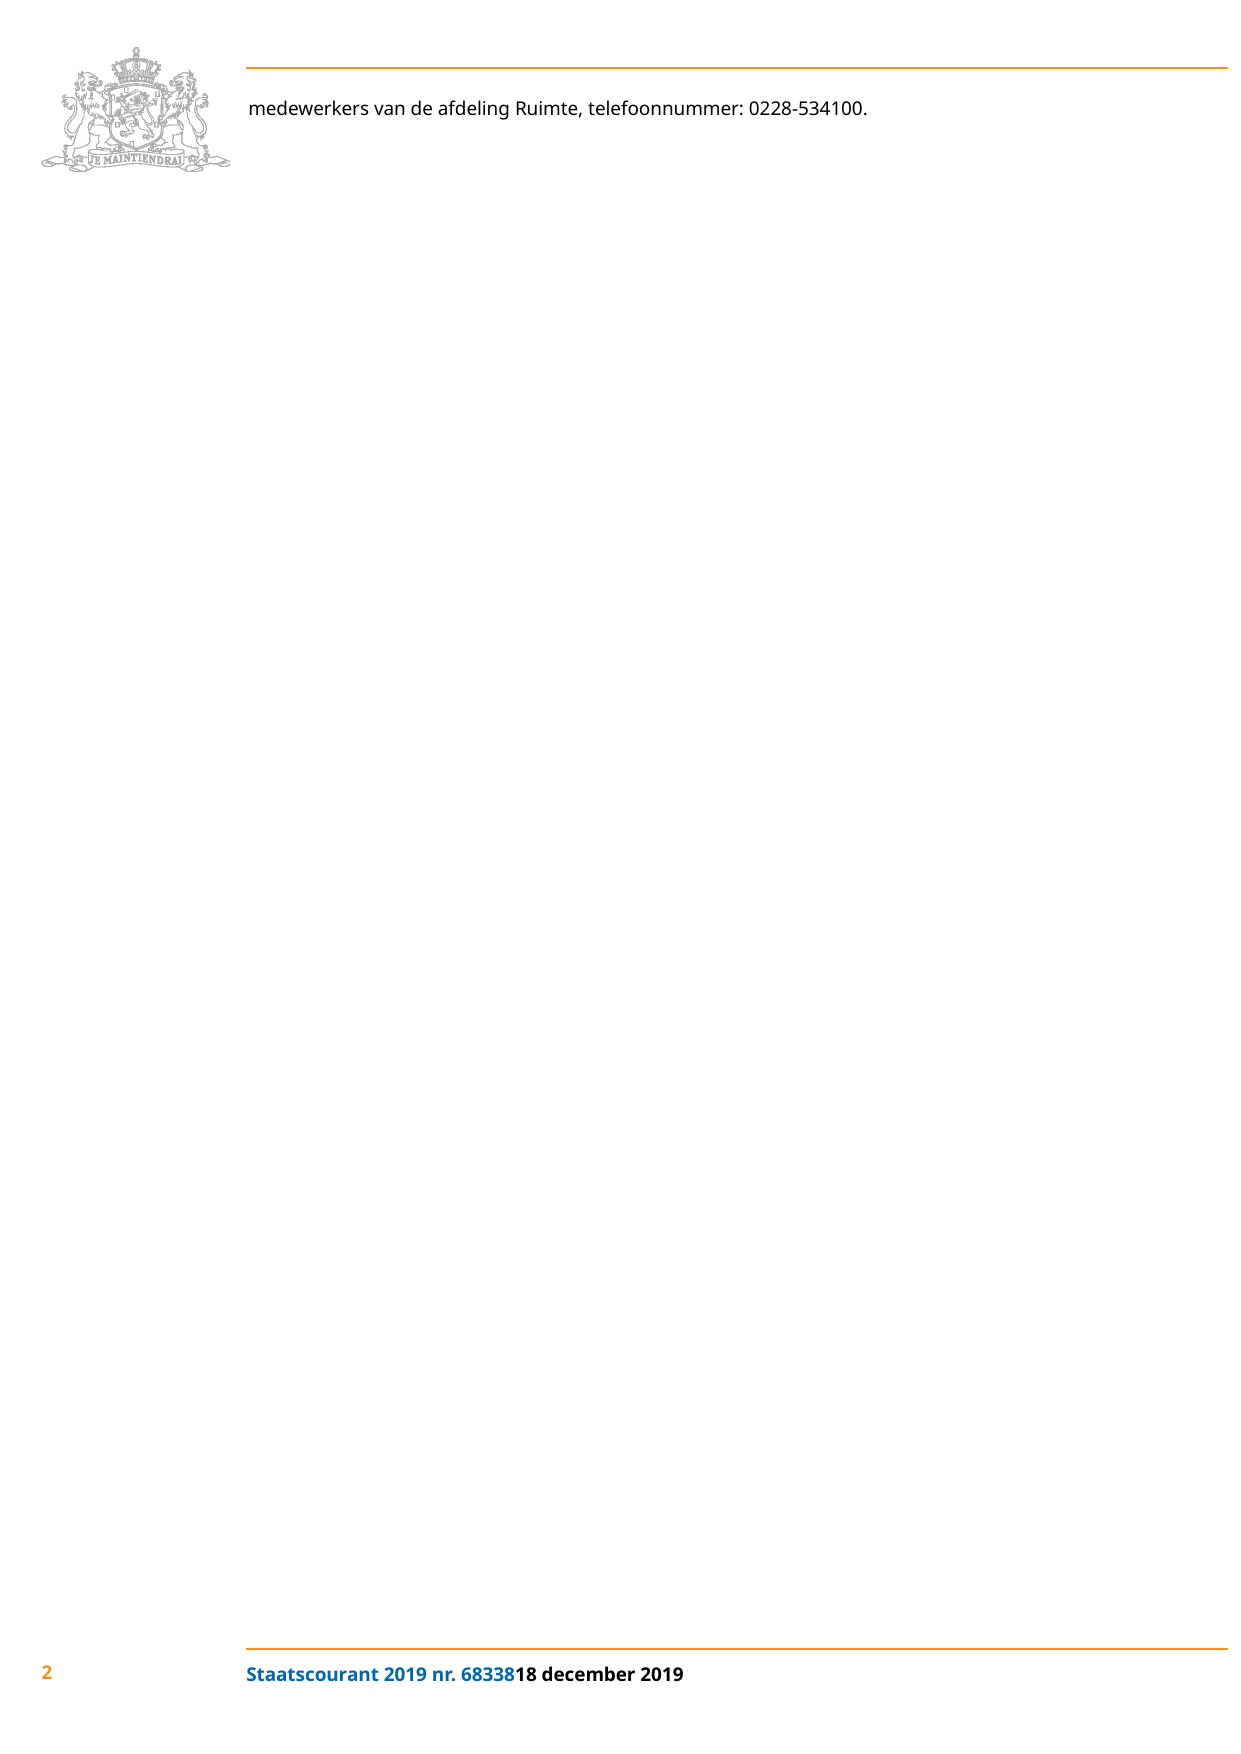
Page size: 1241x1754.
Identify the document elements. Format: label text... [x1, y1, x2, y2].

picture [41, 47, 231, 172]
text medewerkers van de afdeling Ruimte, telefoonnummer: 0228-534100. [248, 95, 1152, 121]
